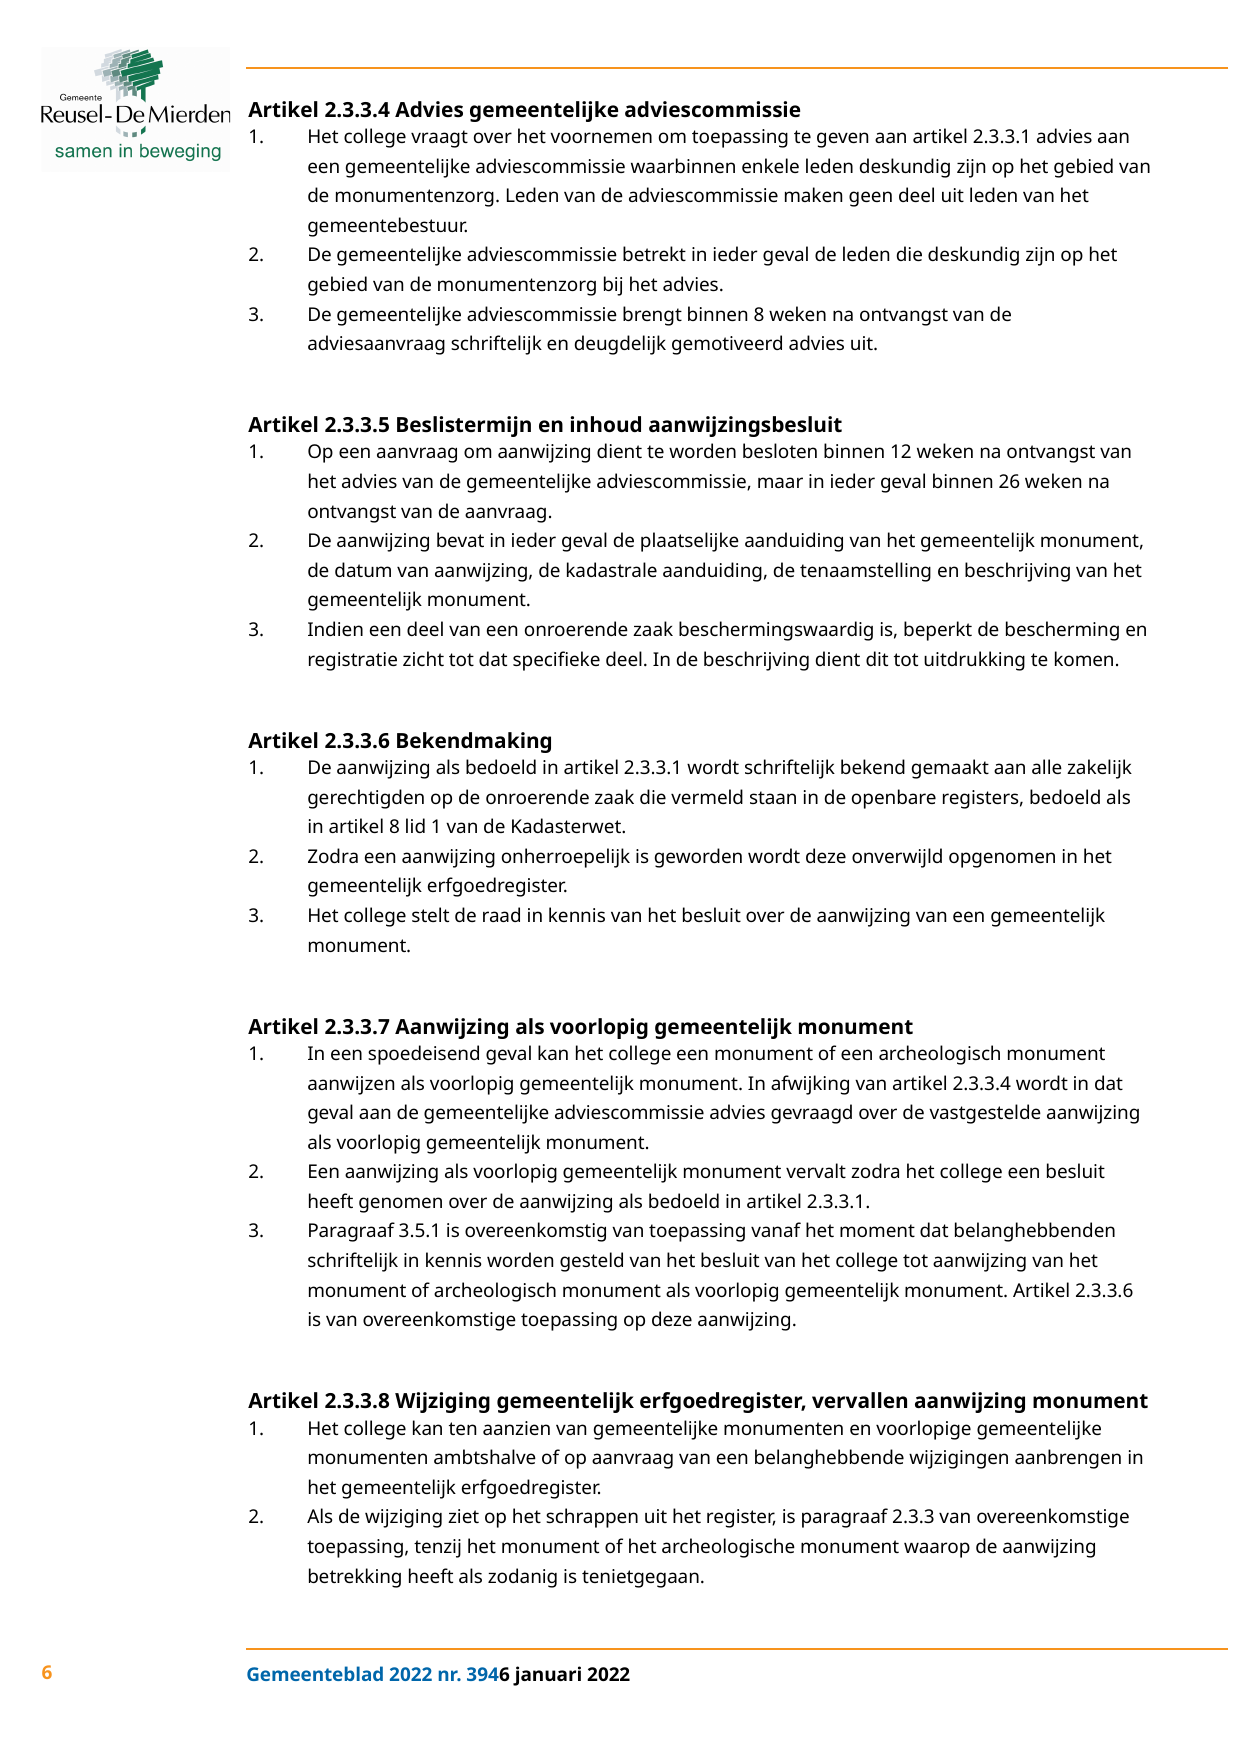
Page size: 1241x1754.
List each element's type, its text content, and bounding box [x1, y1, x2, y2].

text Artikel 2.3.3.5 Beslistermijn en inhoud aanwijzingsbesluit [248, 410, 1152, 439]
list Het college stelt de raad in kennis van het besluit over de aanwijzing van een gemeentelijk monument. [248, 902, 1152, 957]
text Artikel 2.3.3.4 Advies gemeentelijke adviescommissie [248, 95, 1152, 123]
list De aanwijzing bevat in ieder geval de plaatselijke aanduiding van het gemeentelijk monument, de datum van aanwijzing, de kadastrale aanduiding, de tenaamstelling en beschrijving van het gemeentelijk monument. [248, 527, 1152, 612]
list In een spoedeisend geval kan het college een monument of een archeologisch monument aanwijzen als voorlopig gemeentelijk monument. In afwijking van artikel 2.3.3.4 wordt in dat geval aan de gemeentelijke adviescommissie advies gevraagd over de vastgestelde aanwijzing als voorlopig gemeentelijk monument. [248, 1040, 1152, 1155]
list Als de wijziging ziet op het schrappen uit het register, is paragraaf 2.3.3 van overeenkomstige toepassing, tenzij het monument of het archeologische monument waarop de aanwijzing betrekking heeft als zodanig is tenietgegaan. [248, 1504, 1152, 1588]
list Het college kan ten aanzien van gemeentelijke monumenten en voorlopige gemeentelijke monumenten ambtshalve of op aanvraag van een belanghebbende wijzigingen aanbrengen in het gemeentelijk erfgoedregister. [248, 1415, 1152, 1500]
list Een aanwijzing als voorlopig gemeentelijk monument vervalt zodra het college een besluit heeft genomen over de aanwijzing als bedoeld in artikel 2.3.3.1. [248, 1158, 1152, 1214]
list De aanwijzing als bedoeld in artikel 2.3.3.1 wordt schriftelijk bekend gemaakt aan alle zakelijk gerechtigden op de onroerende zaak die vermeld staan in de openbare registers, bedoeld als in artikel 8 lid 1 van de Kadasterwet. [248, 754, 1152, 839]
text Artikel 2.3.3.6 Bekendmaking [248, 726, 1152, 754]
list De gemeentelijke adviescommissie betrekt in ieder geval de leden die deskundig zijn op het gebied van de monumentenzorg bij het advies. [248, 242, 1152, 297]
list Het college vraagt over het voornemen om toepassing te geven aan artikel 2.3.3.1 advies aan een gemeentelijke adviescommissie waarbinnen enkele leden deskundig zijn op het gebied van de monumentenzorg. Leden van de adviescommissie maken geen deel uit leden van het gemeentebestuur. [248, 123, 1152, 238]
list Op een aanvraag om aanwijzing dient te worden besloten binnen 12 weken na ontvangst van het advies van de gemeentelijke adviescommissie, maar in ieder geval binnen 26 weken na ontvangst van de aanvraag. [248, 439, 1152, 524]
list De gemeentelijke adviescommissie brengt binnen 8 weken na ontvangst van de adviesaanvraag schriftelijk en deugdelijk gemotiveerd advies uit. [248, 301, 1152, 356]
picture [41, 47, 231, 172]
text Artikel 2.3.3.8 Wijziging gemeentelijk erfgoedregister, vervallen aanwijzing monument [248, 1386, 1152, 1415]
list Indien een deel van een onroerende zaak beschermingswaardig is, beperkt de bescherming en registratie zicht tot dat specifieke deel. In de beschrijving dient dit tot uitdrukking te komen. [248, 616, 1152, 672]
text Artikel 2.3.3.7 Aanwijzing als voorlopig gemeentelijk monument [248, 1012, 1152, 1040]
list Zodra een aanwijzing onherroepelijk is geworden wordt deze onverwijld opgenomen in het gemeentelijk erfgoedregister. [248, 843, 1152, 898]
list Paragraaf 3.5.1 is overeenkomstig van toepassing vanaf het moment dat belanghebbenden schriftelijk in kennis worden gesteld van het besluit van het college tot aanwijzing van het monument of archeologisch monument als voorlopig gemeentelijk monument. Artikel 2.3.3.6 is van overeenkomstige toepassing op deze aanwijzing. [248, 1218, 1152, 1332]
